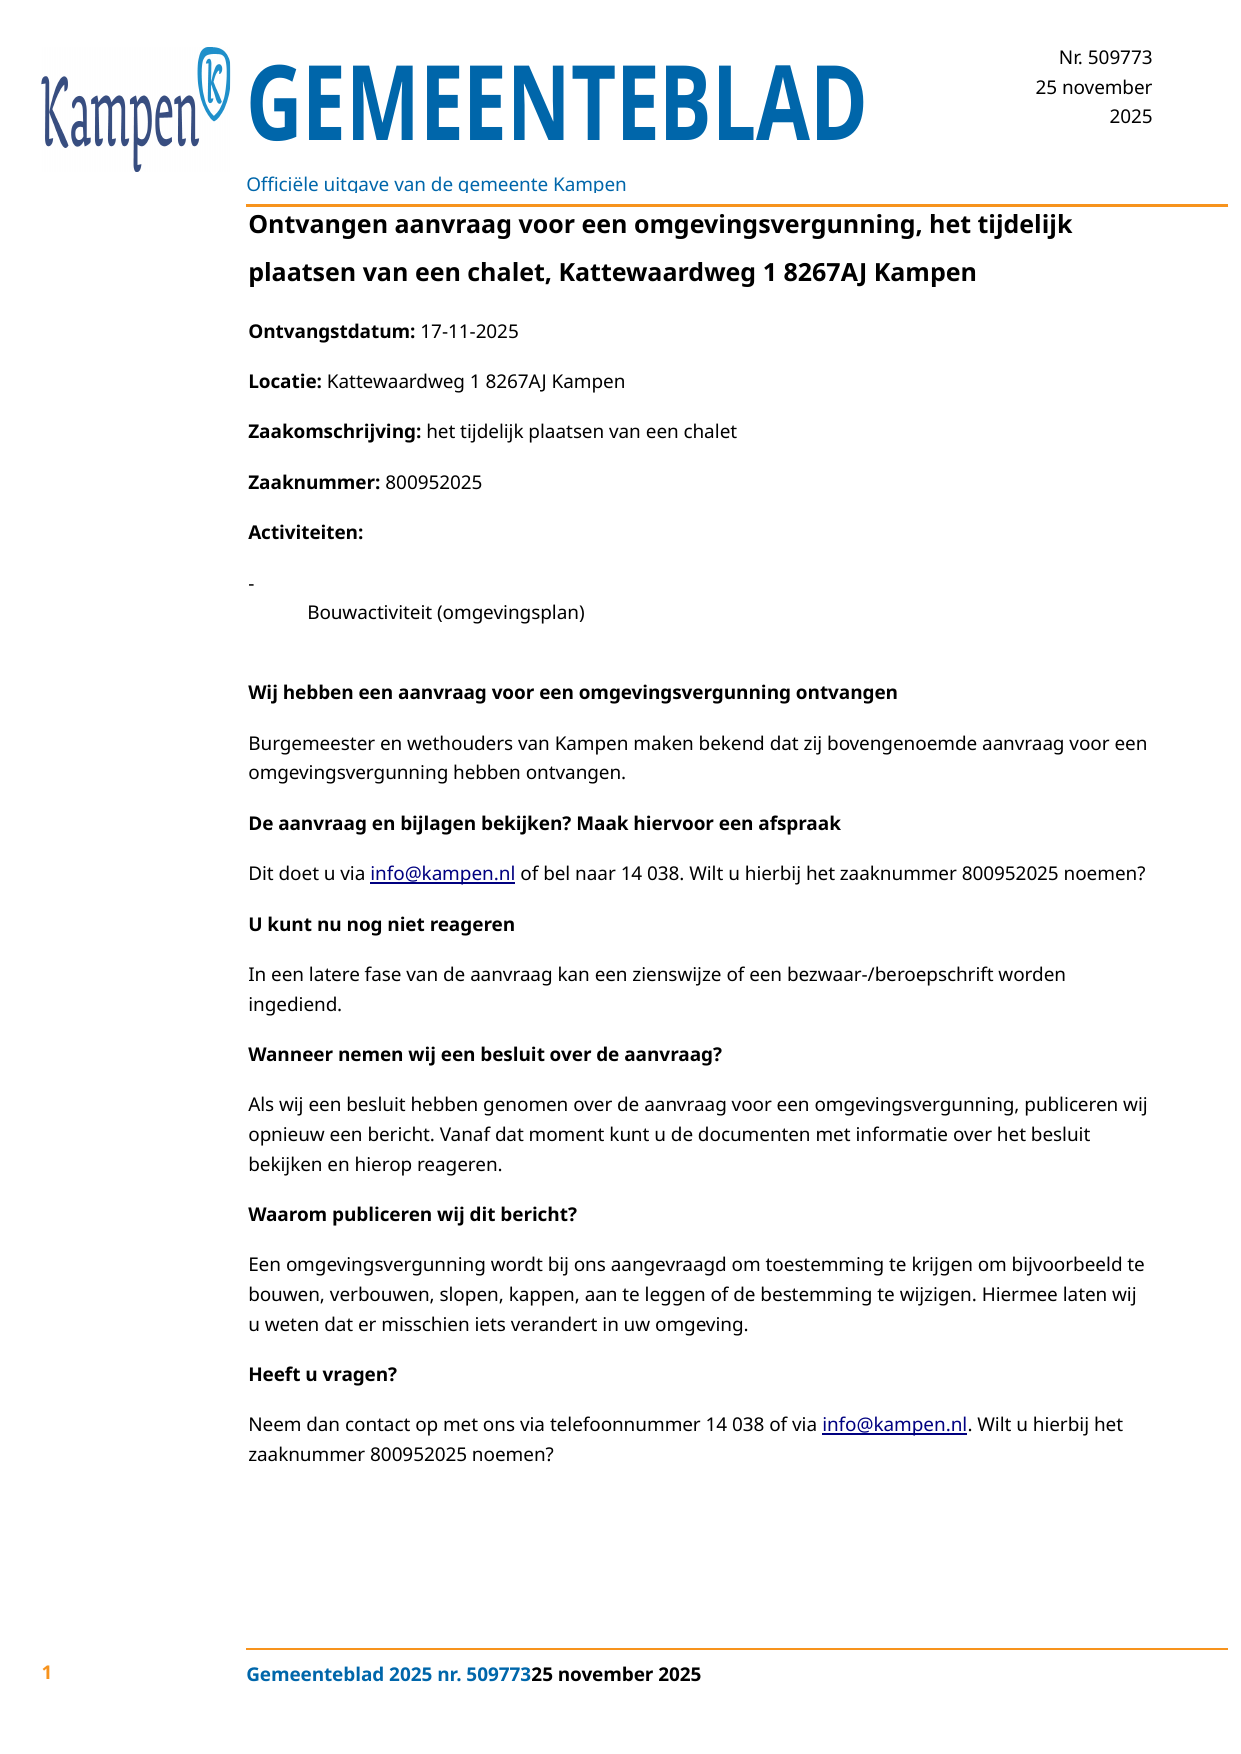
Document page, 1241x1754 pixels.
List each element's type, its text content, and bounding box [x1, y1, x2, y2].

text Zaaknummer: 800952025 [248, 469, 1152, 495]
text Heeft u vragen? [248, 1361, 1152, 1387]
text Ontvangen aanvraag voor een omgevingsvergunning, het tijdelijk plaatsen van een chalet, Kattewaardweg 1 8267AJ Kampen [248, 207, 1152, 288]
text Ontvangstdatum: 17-11-2025 [248, 318, 1152, 344]
text Burgemeester en wethouders van Kampen maken bekend dat zij bovengenoemde aanvraag voor een omgevingsvergunning hebben ontvangen. [248, 730, 1152, 785]
text Dit doet u via info@kampen.nl of bel naar 14 038. Wilt u hierbij het zaaknummer 800952025 noemen? [248, 860, 1152, 886]
text In een latere fase van de aanvraag kan een zienswijze of een bezwaar-/beroepschrift worden ingediend. [248, 961, 1152, 1017]
text Een omgevingsvergunning wordt bij ons aangevraagd om toestemming te krijgen om bijvoorbeeld te bouwen, verbouwen, slopen, kappen, aan te leggen of de bestemming te wijzigen. Hiermee laten wij u weten dat er misschien iets verandert in uw omgeving. [248, 1252, 1152, 1337]
list Bouwactiviteit (omgevingsplan) [248, 599, 1152, 625]
text Neem dan contact op met ons via telefoonnummer 14 038 of via info@kampen.nl. Wilt u hierbij het zaaknummer 800952025 noemen? [248, 1412, 1152, 1467]
text Wij hebben een aanvraag voor een omgevingsvergunning ontvangen [248, 679, 1152, 705]
text Als wij een besluit hebben genomen over de aanvraag voor een omgevingsvergunning, publiceren wij opnieuw een bericht. Vanaf dat moment kunt u de documenten met informatie over het besluit bekijken en hierop reageren. [248, 1092, 1152, 1177]
text U kunt nu nog niet reageren [248, 911, 1152, 937]
text Wanneer nemen wij een besluit over de aanvraag? [248, 1041, 1152, 1067]
text De aanvraag en bijlagen bekijken? Maak hiervoor een afspraak [248, 810, 1152, 836]
text Zaakomschrijving: het tijdelijk plaatsen van een chalet [248, 419, 1152, 444]
picture [41, 47, 231, 172]
text Activiteiten: [248, 519, 1152, 545]
text Locatie: Kattewaardweg 1 8267AJ Kampen [248, 368, 1152, 394]
text Waarom publiceren wij dit bericht? [248, 1201, 1152, 1227]
